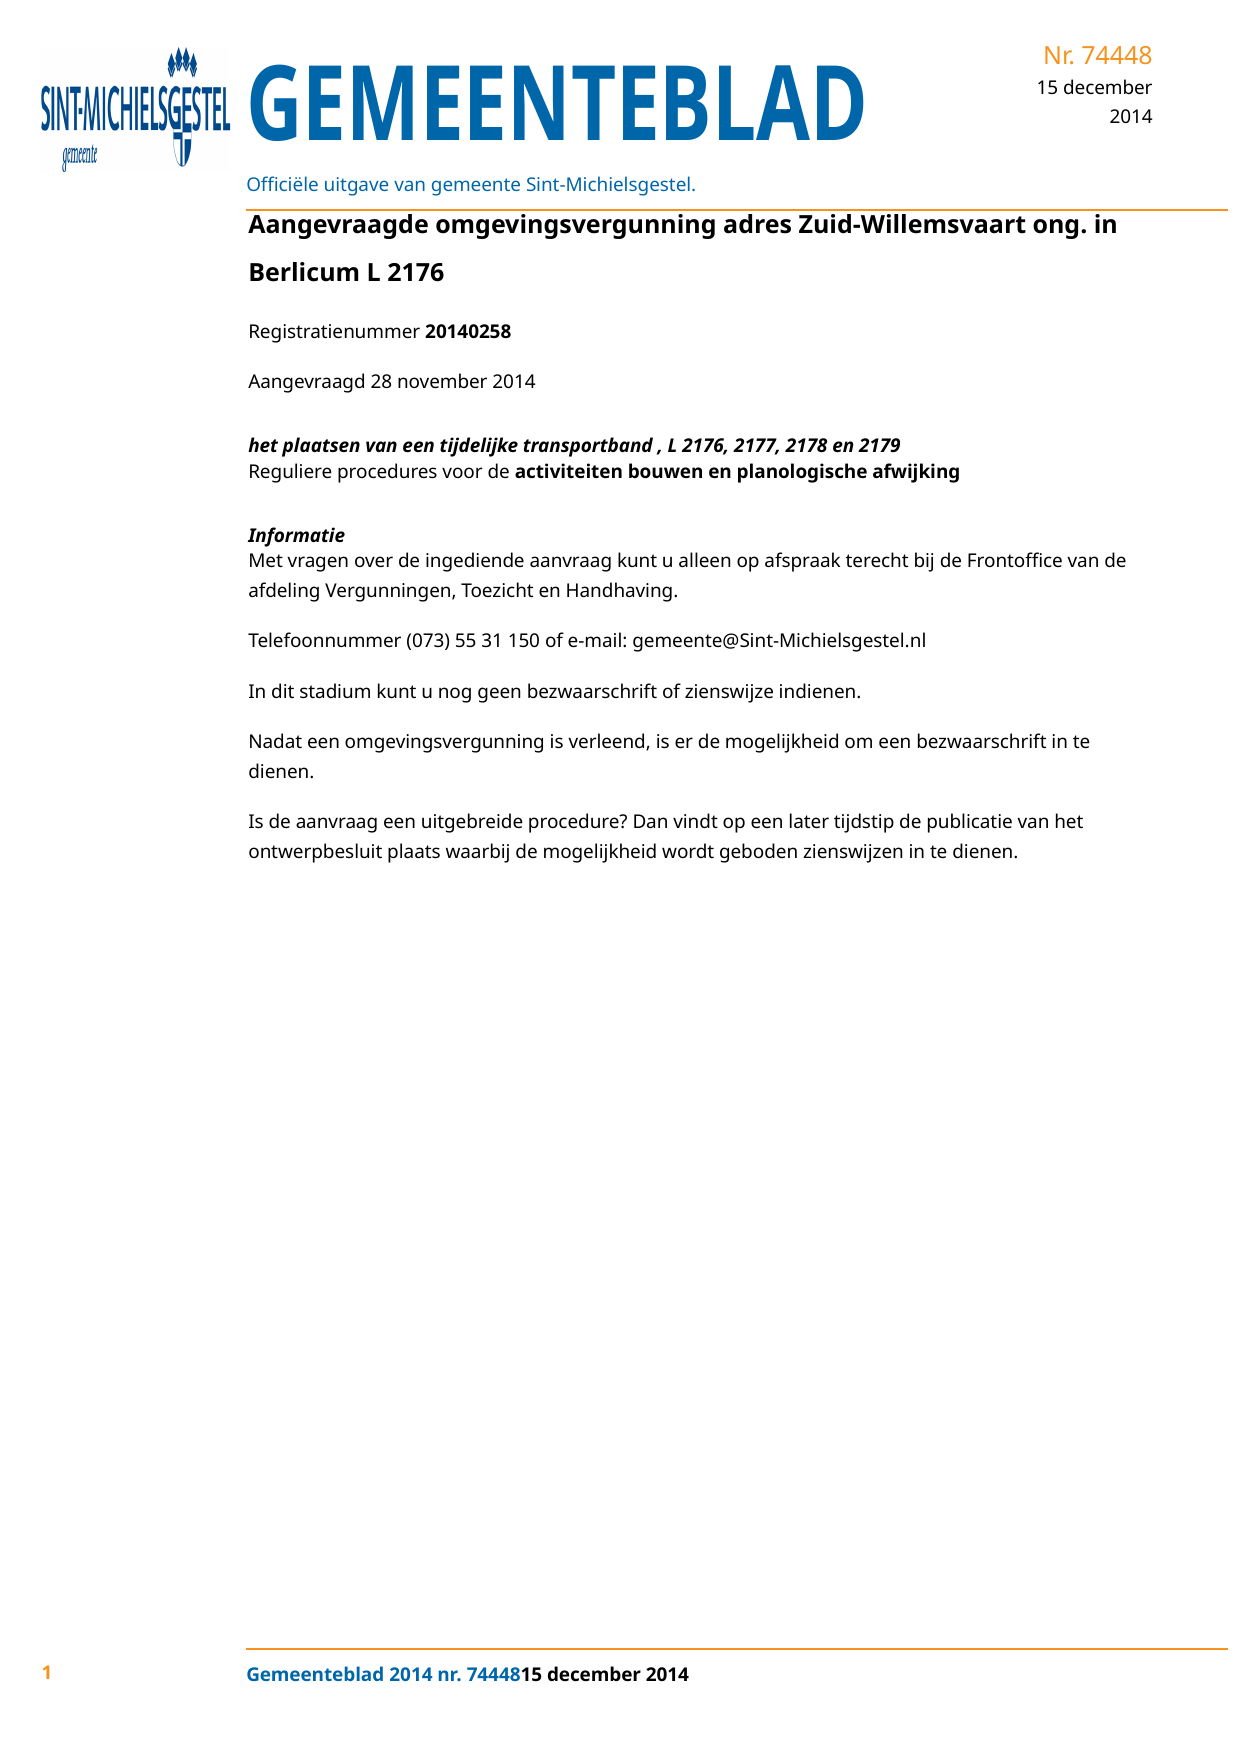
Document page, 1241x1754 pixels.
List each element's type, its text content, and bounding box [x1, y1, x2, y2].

text Aangevraagde omgevingsvergunning adres Zuid-Willemsvaart ong. in Berlicum L 2176 [248, 211, 1152, 288]
picture [41, 47, 231, 172]
text Aangevraagd 28 november 2014 [248, 368, 1152, 394]
text Is de aanvraag een uitgebreide procedure? Dan vindt op een later tijdstip de publicatie van het ontwerpbesluit plaats waarbij de mogelijkheid wordt geboden zienswijzen in te dienen. [248, 808, 1152, 864]
text Reguliere procedures voor de activiteiten bouwen en planologische afwijking [248, 458, 1152, 484]
text Informatie [248, 522, 1152, 548]
text Telefoonnummer (073) 55 31 150 of e-mail: gemeente@Sint-Michielsgestel.nl [248, 628, 1152, 653]
text In dit stadium kunt u nog geen bezwaarschrift of zienswijze indienen. [248, 678, 1152, 704]
text Registratienummer 20140258 [248, 318, 1152, 344]
text Nadat een omgevingsvergunning is verleend, is er de mogelijkheid om een bezwaarschrift in te dienen. [248, 728, 1152, 784]
text het plaatsen van een tijdelijke transportband , L 2176, 2177, 2178 en 2179 [248, 432, 1152, 458]
text Met vragen over de ingediende aanvraag kunt u alleen op afspraak terecht bij de Frontoffice van de afdeling Vergunningen, Toezicht en Handhaving. [248, 548, 1152, 603]
